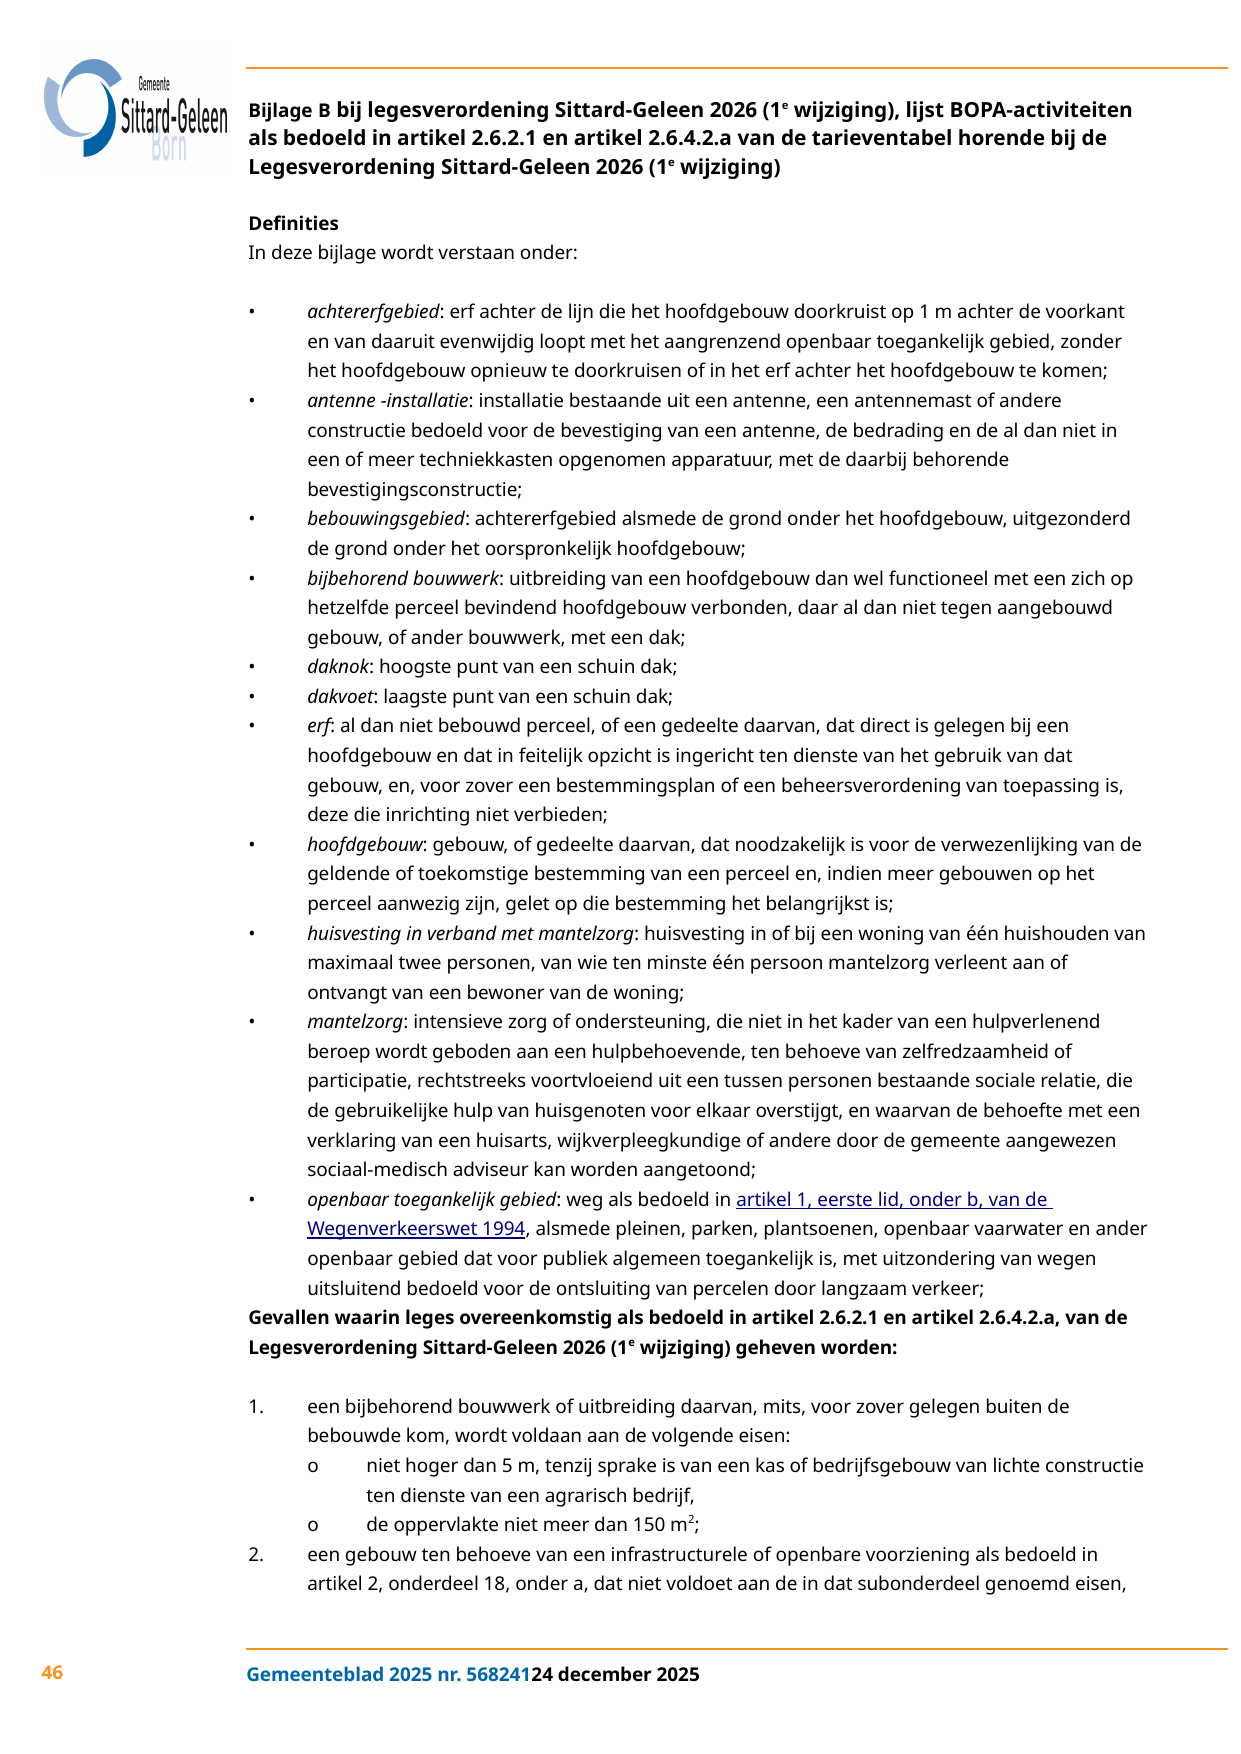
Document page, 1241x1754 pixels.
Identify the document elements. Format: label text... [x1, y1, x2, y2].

list de oppervlakte niet meer dan 150 m2; [307, 1511, 1152, 1537]
list hoofdgebouw: gebouw, of gedeelte daarvan, dat noodzakelijk is voor de verwezenlijking van de geldende of toekomstige bestemming van een perceel en, indien meer gebouwen op het perceel aanwezig zijn, gelet op die bestemming het belangrijkst is; [248, 831, 1152, 916]
list een bijbehorend bouwwerk of uitbreiding daarvan, mits, voor zover gelegen buiten de bebouwde kom, wordt voldaan aan de volgende eisen: [248, 1393, 1152, 1448]
list dakvoet: laagste punt van een schuin dak; [248, 683, 1152, 709]
text Bijlage B bij legesverordening Sittard-Geleen 2026 (1e wijziging), lijst BOPA-activiteiten als bedoeld in artikel 2.6.2.1 en artikel 2.6.4.2.a van de tarieventabel horende bij de Legesverordening Sittard-Geleen 2026 (1e wijziging) [248, 95, 1152, 180]
picture [41, 47, 231, 172]
list erf: al dan niet bebouwd perceel, of een gedeelte daarvan, dat direct is gelegen bij een hoofdgebouw en dat in feitelijk opzicht is ingericht ten dienste van het gebruik van dat gebouw, en, voor zover een bestemmingsplan of een beheersverordening van toepassing is, deze die inrichting niet verbieden; [248, 713, 1152, 827]
list bijbehorend bouwwerk: uitbreiding van een hoofdgebouw dan wel functioneel met een zich op hetzelfde perceel bevindend hoofdgebouw verbonden, daar al dan niet tegen aangebouwd gebouw, of ander bouwwerk, met een dak; [248, 565, 1152, 650]
list bebouwingsgebied: achtererfgebied alsmede de grond onder het hoofdgebouw, uitgezonderd de grond onder het oorspronkelijk hoofdgebouw; [248, 506, 1152, 561]
list openbaar toegankelijk gebied: weg als bedoeld in artikel 1, eerste lid, onder b, van de Wegenverkeerswet 1994, alsmede pleinen, parken, plantsoenen, openbaar vaarwater en ander openbaar gebied dat voor publiek algemeen toegankelijk is, met uitzondering van wegen uitsluitend bedoeld voor de ontsluiting van percelen door langzaam verkeer; [248, 1186, 1152, 1301]
list niet hoger dan 5 m, tenzij sprake is van een kas of bedrijfsgebouw van lichte constructie ten dienste van een agrarisch bedrijf, [307, 1452, 1152, 1508]
text Definities [248, 210, 1152, 236]
list een gebouw ten behoeve van een infrastructurele of openbare voorziening als bedoeld in artikel 2, onderdeel 18, onder a, dat niet voldoet aan de in dat subonderdeel genoemd eisen, [248, 1541, 1152, 1596]
text In deze bijlage wordt verstaan onder: [248, 239, 1152, 265]
list daknok: hoogste punt van een schuin dak; [248, 653, 1152, 679]
list mantelzorg: intensieve zorg of ondersteuning, die niet in het kader van een hulpverlenend beroep wordt geboden aan een hulpbehoevende, ten behoeve van zelfredzaamheid of participatie, rechtstreeks voortvloeiend uit een tussen personen bestaande sociale relatie, die de gebruikelijke hulp van huisgenoten voor elkaar overstijgt, en waarvan de behoefte met een verklaring van een huisarts, wijkverpleegkundige of andere door de gemeente aangewezen sociaal-medisch adviseur kan worden aangetoond; [248, 1008, 1152, 1182]
list achtererfgebied: erf achter de lijn die het hoofdgebouw doorkruist op 1 m achter de voorkant en van daaruit evenwijdig loopt met het aangrenzend openbaar toegankelijk gebied, zonder het hoofdgebouw opnieuw te doorkruisen of in het erf achter het hoofdgebouw te komen; [248, 298, 1152, 383]
list huisvesting in verband met mantelzorg: huisvesting in of bij een woning van één huishouden van maximaal twee personen, van wie ten minste één persoon mantelzorg verleent aan of ontvangt van een bewoner van de woning; [248, 920, 1152, 1005]
text Gevallen waarin leges overeenkomstig als bedoeld in artikel 2.6.2.1 en artikel 2.6.4.2.a, van de Legesverordening Sittard-Geleen 2026 (1e wijziging) geheven worden: [248, 1304, 1152, 1360]
list antenne -installatie: installatie bestaande uit een antenne, een antennemast of andere constructie bedoeld voor de bevestiging van een antenne, de bedrading en de al dan niet in een of meer techniekkasten opgenomen apparatuur, met de daarbij behorende bevestigingsconstructie; [248, 387, 1152, 502]
